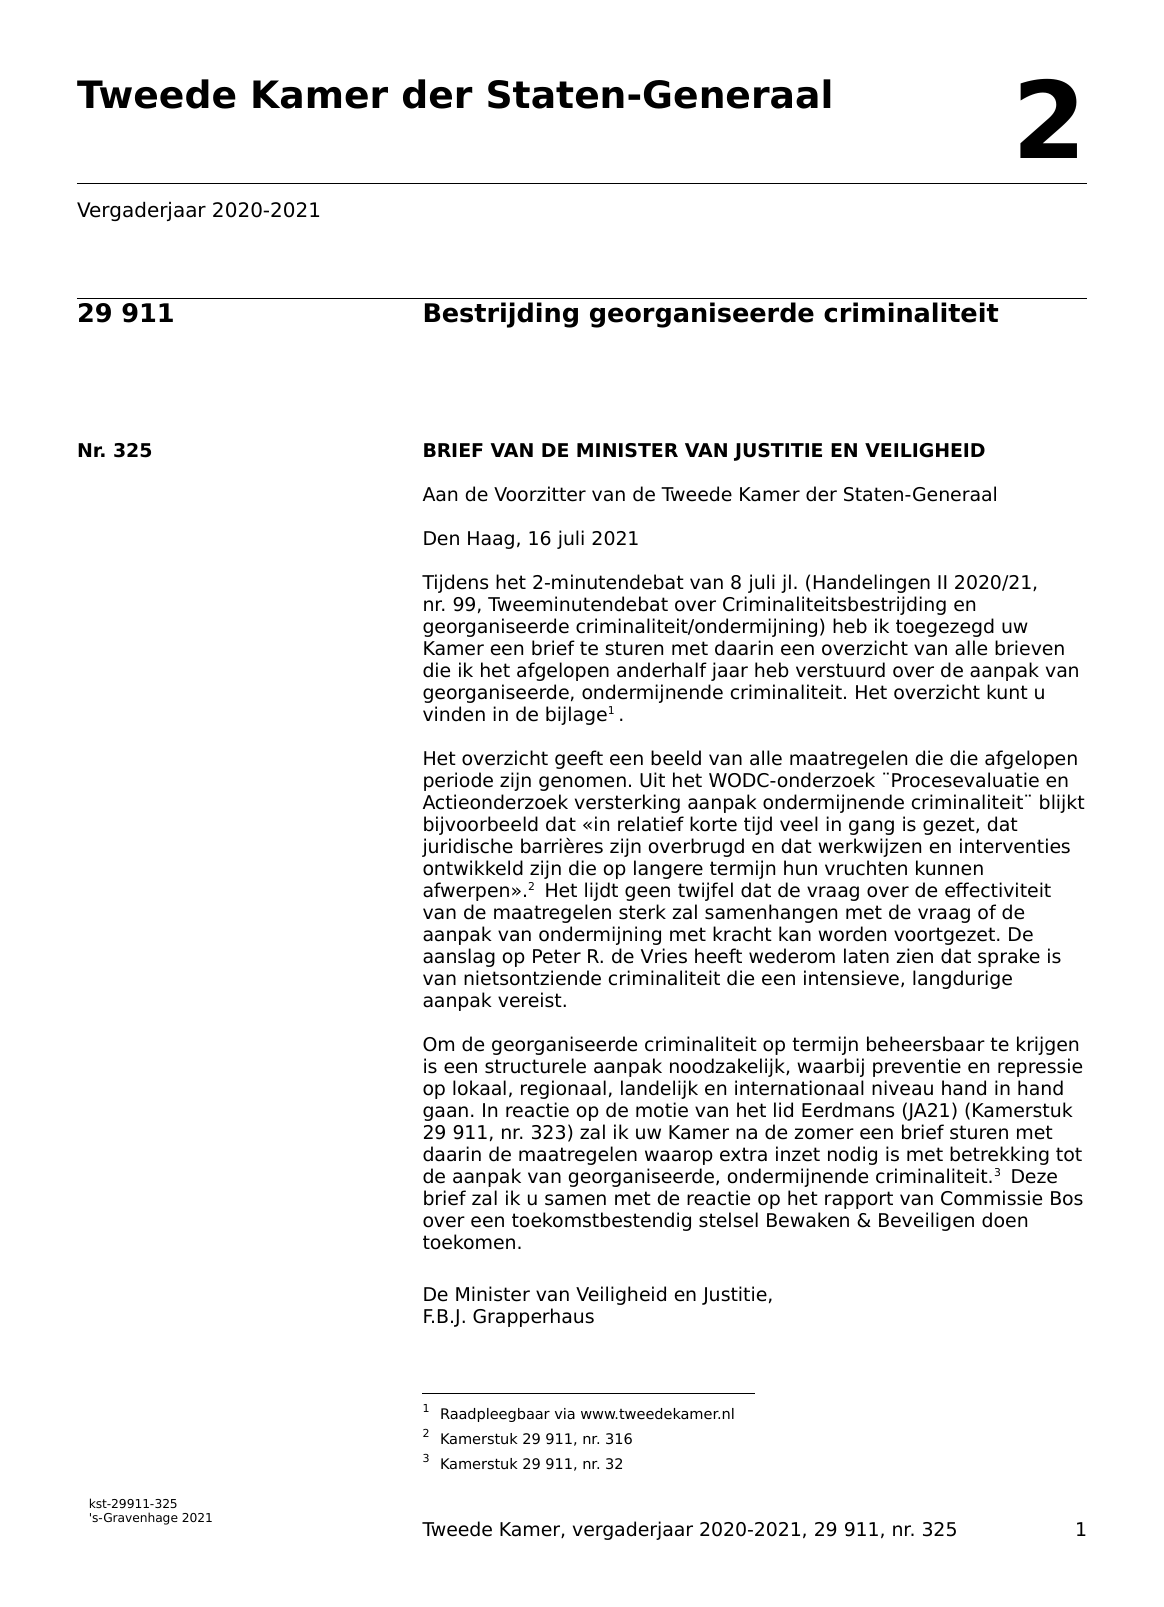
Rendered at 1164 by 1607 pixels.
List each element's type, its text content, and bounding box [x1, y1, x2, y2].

table_header Tweede Kamer der Staten-Generaal [77, 59, 886, 183]
text Kamerstuk 29 911, nr. 32 [422, 1452, 1087, 1474]
text Om de georganiseerde criminaliteit op termijn beheersbaar te krijgen is een structurele aanpak noodzakelijk, waarbij preventie en repressie op lokaal, regionaal, landelijk en internationaal niveau hand in hand gaan. In reactie op de motie van het lid Eerdmans (JA21) (Kamerstuk 29 911, nr. 323) zal ik uw Kamer na de zomer een brief sturen met daarin de maatregelen waarop extra inzet nodig is met betrekking tot de aanpak van georganiseerde, ondermijnende criminaliteit. Deze brief zal ik u samen met de reactie op het rapport van Commissie Bos over een toekomstbestendig stelsel Bewaken & Beveiligen doen toekomen. [422, 1034, 1087, 1254]
text Kamerstuk 29 911, nr. 316 [422, 1427, 1087, 1449]
text Het overzicht geeft een beeld van alle maatregelen die die afgelopen periode zijn genomen. Uit het WODC-onderzoek ¨Procesevaluatie en Actieonderzoek versterking aanpak ondermijnende criminaliteit¨ blijkt bijvoorbeeld dat «in relatief korte tijd veel in gang is gezet, dat juridische barrières zijn overbrugd en dat werkwijzen en interventies ontwikkeld zijn die op langere termijn hun vruchten kunnen afwerpen». Het lijdt geen twijfel dat de vraag over de effectiviteit van de maatregelen sterk zal samenhangen met de vraag of de aanpak van ondermijning met kracht kan worden voortgezet. De aanslag op Peter R. de Vries heeft wederom laten zien dat sprake is van nietsontziende criminaliteit die een intensieve, langdurige aanpak vereist. [422, 748, 1087, 1012]
text kst-29911-325 [88, 1497, 323, 1511]
subtitle Nr. 325 BRIEF VAN DE MINISTER VAN JUSTITIE EN VEILIGHEID [77, 440, 1087, 462]
text Aan de Voorzitter van de Tweede Kamer der Staten-Generaal [422, 484, 1087, 506]
table_header 2 [886, 59, 1087, 183]
text Den Haag, 16 juli 2021 [422, 528, 1087, 550]
table_cell Vergaderjaar 2020-2021 [77, 184, 1087, 298]
subtitle 29 911 Bestrijding georganiseerde criminaliteit [77, 299, 1087, 329]
text De Minister van Veiligheid en Justitie, F.B.J. Grapperhaus [422, 1284, 1087, 1328]
text Tijdens het 2-minutendebat van 8 juli jl. (Handelingen II 2020/21, nr. 99, Tweeminutendebat over Criminaliteitsbestrijding en georganiseerde criminaliteit/ondermijning) heb ik toegezegd uw Kamer een brief te sturen met daarin een overzicht van alle brieven die ik het afgelopen anderhalf jaar heb verstuurd over de aanpak van georganiseerde, ondermijnende criminaliteit. Het overzicht kunt u vinden in de bijlage. [422, 572, 1087, 726]
text Raadpleegbaar via www.tweedekamer.nl [422, 1402, 1087, 1424]
text 's-Gravenhage 2021 [88, 1511, 323, 1525]
